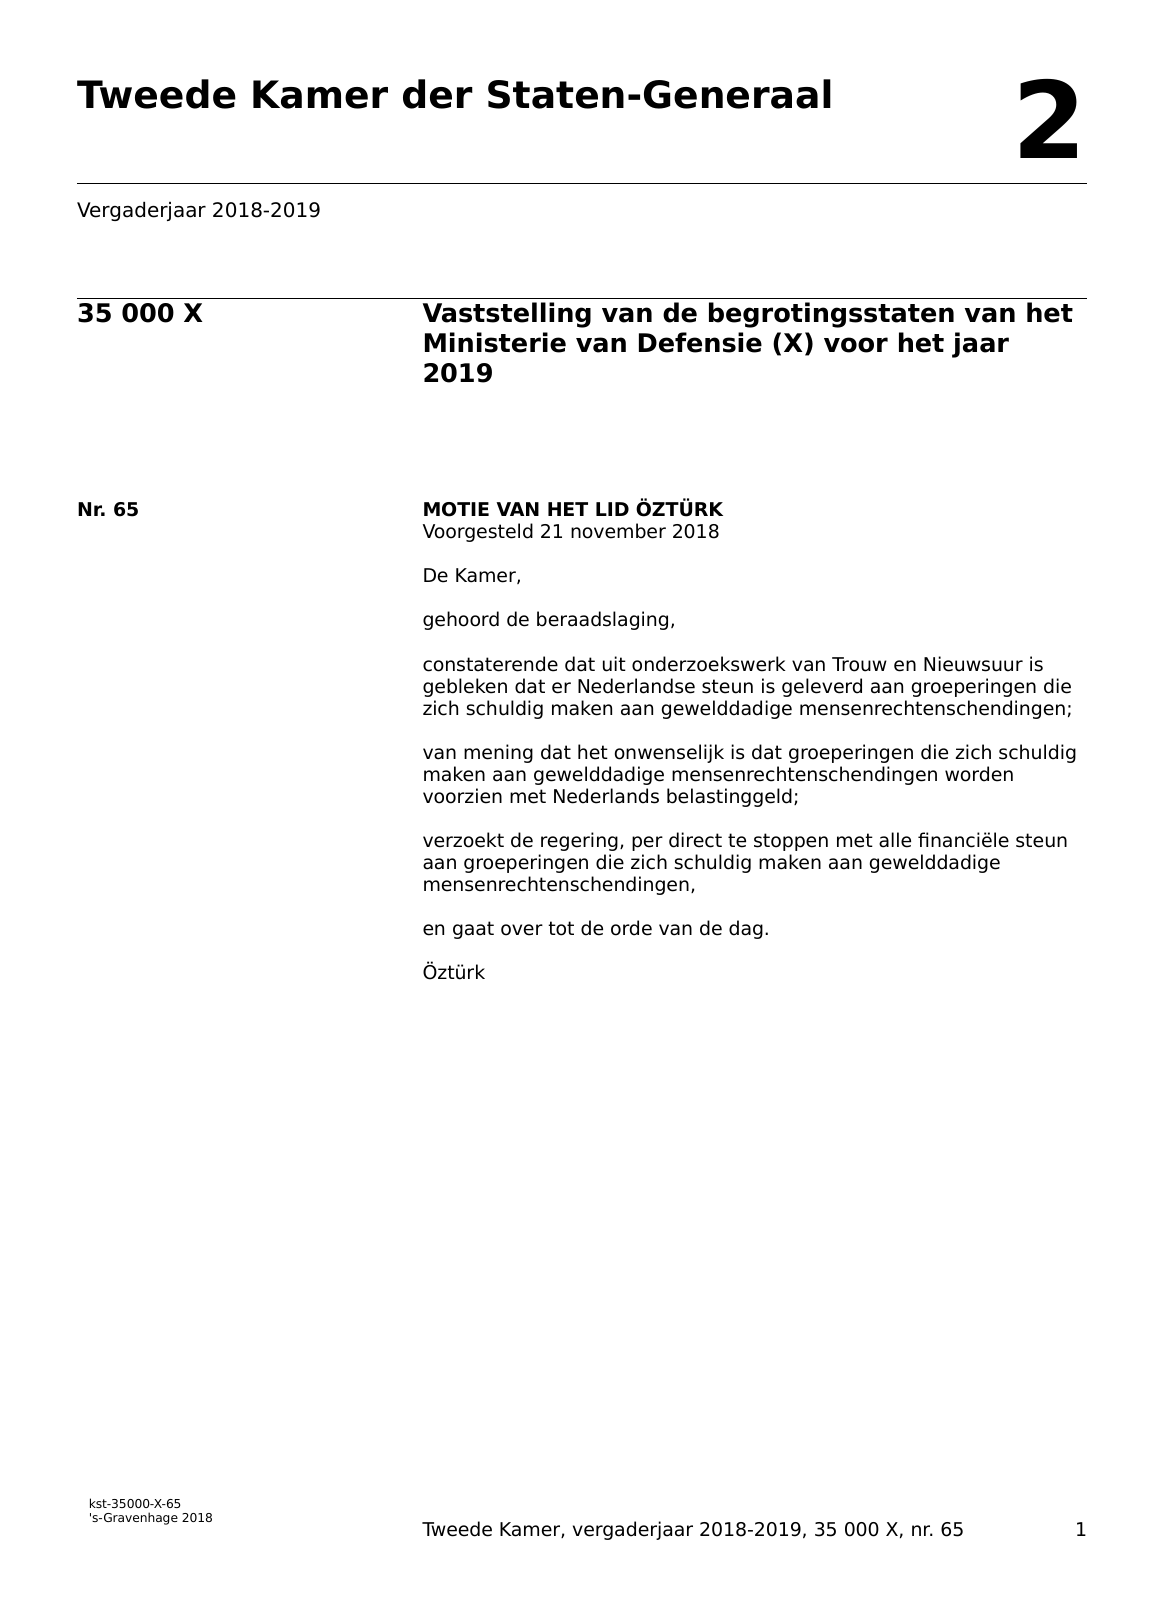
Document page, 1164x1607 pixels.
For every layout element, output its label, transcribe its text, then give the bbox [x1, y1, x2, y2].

text De Kamer, [422, 565, 1087, 587]
text 's-Gravenhage 2018 [88, 1511, 323, 1525]
table_header 2 [886, 59, 1087, 183]
subtitle Nr. 65 MOTIE VAN HET LID ÖZTÜRK [77, 499, 1087, 521]
table_header Tweede Kamer der Staten-Generaal [77, 59, 886, 183]
text van mening dat het onwenselijk is dat groeperingen die zich schuldig maken aan gewelddadige mensenrechtenschendingen worden voorzien met Nederlands belastinggeld; [422, 742, 1087, 808]
subtitle 35 000 X Vaststelling van de begrotingsstaten van het Ministerie van Defensie (X) voor het jaar 2019 [77, 299, 1087, 388]
text Voorgesteld 21 november 2018 [422, 521, 1087, 543]
text verzoekt de regering, per direct te stoppen met alle financiële steun aan groeperingen die zich schuldig maken aan gewelddadige mensenrechtenschendingen, [422, 830, 1087, 896]
text en gaat over tot de orde van de dag. [422, 918, 1087, 940]
table_cell Vergaderjaar 2018-2019 [77, 184, 1087, 298]
text constaterende dat uit onderzoekswerk van Trouw en Nieuwsuur is gebleken dat er Nederlandse steun is geleverd aan groeperingen die zich schuldig maken aan gewelddadige mensenrechtenschendingen; [422, 653, 1087, 719]
text gehoord de beraadslaging, [422, 609, 1087, 631]
text Öztürk [422, 962, 1087, 984]
text kst-35000-X-65 [88, 1497, 323, 1511]
